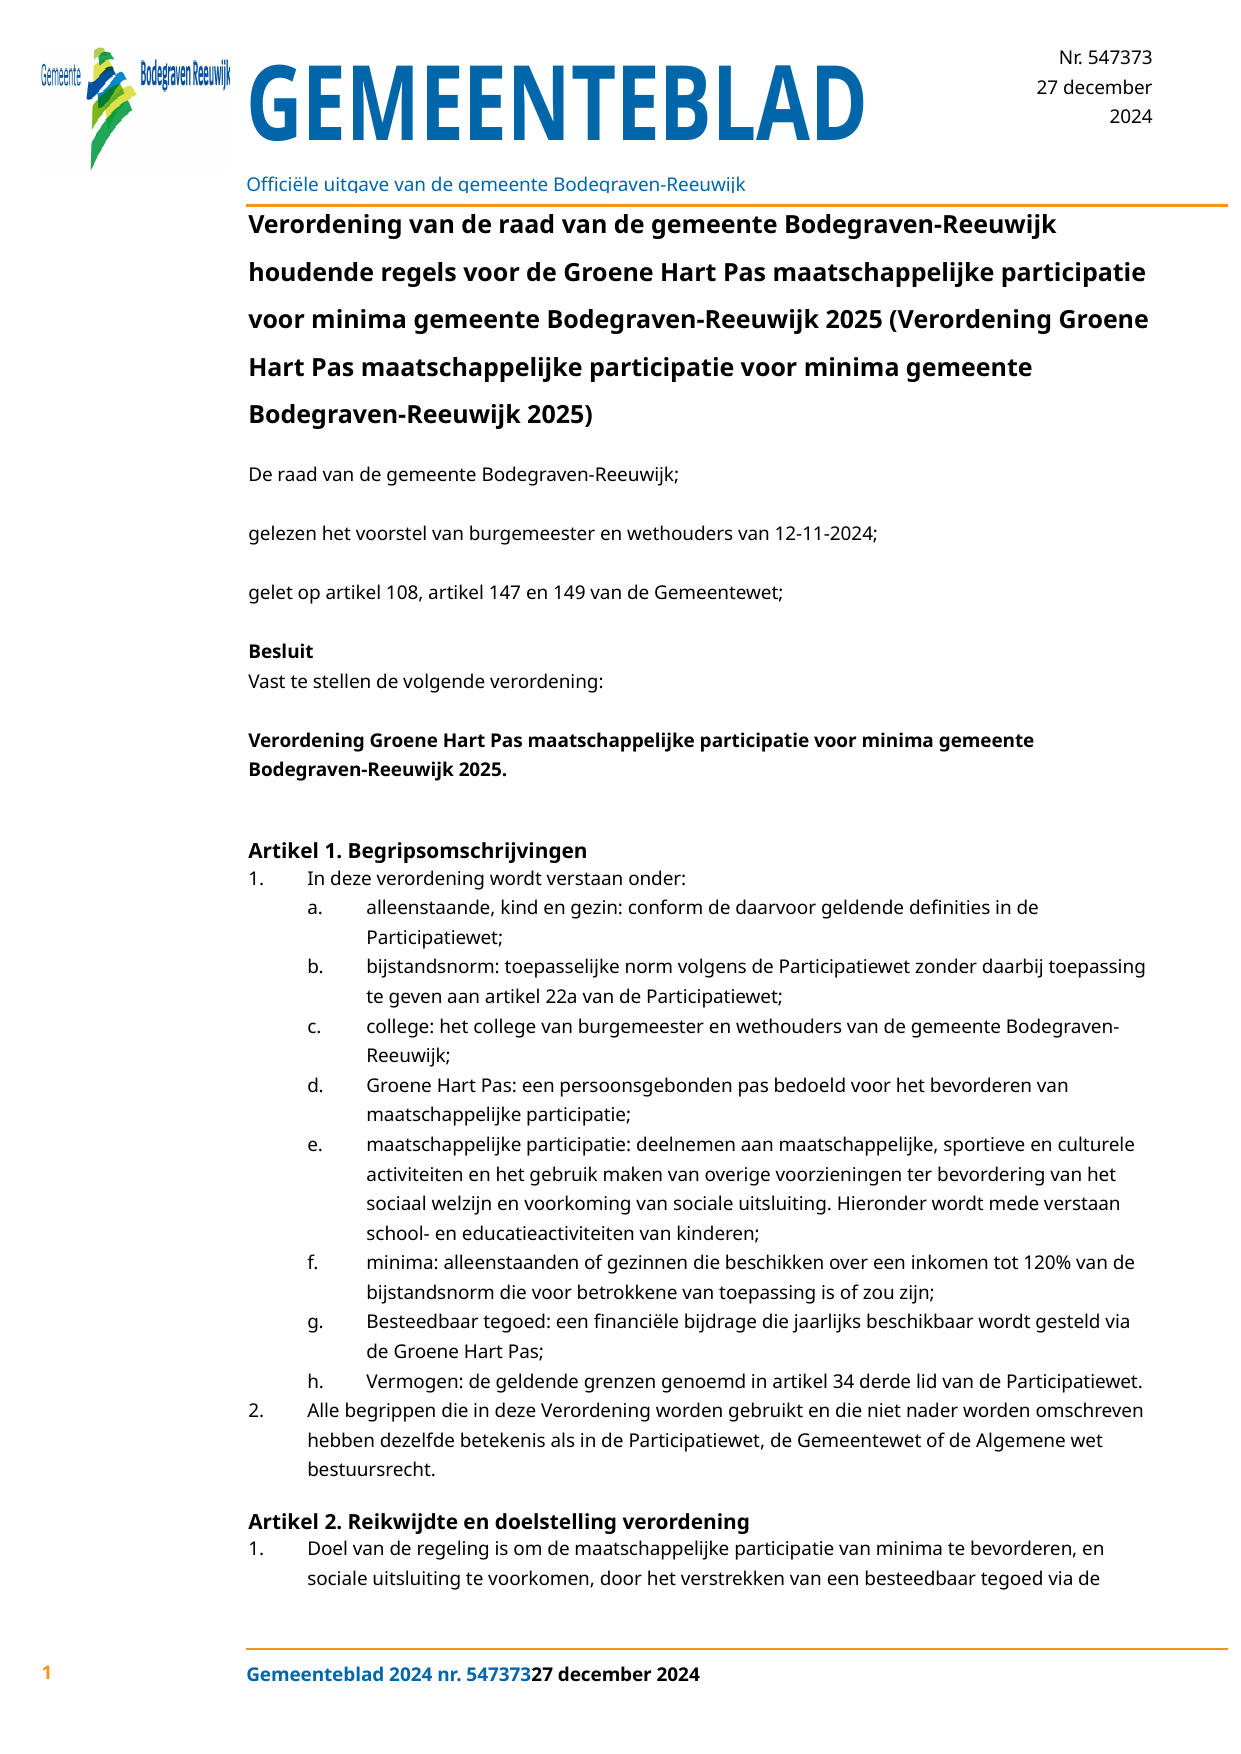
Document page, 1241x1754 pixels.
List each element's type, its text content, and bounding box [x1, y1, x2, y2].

text Verordening Groene Hart Pas maatschappelijke participatie voor minima gemeente Bodegraven-Reeuwijk 2025. [248, 727, 1152, 782]
text Besluit [248, 638, 1152, 664]
text De raad van de gemeente Bodegraven-Reeuwijk; [248, 461, 1152, 486]
list Doel van de regeling is om de maatschappelijke participatie van minima te bevorderen, en sociale uitsluiting te voorkomen, door het verstrekken van een besteedbaar tegoed via de [248, 1536, 1152, 1591]
text gelezen het voorstel van burgemeester en wethouders van 12-11-2024; [248, 520, 1152, 546]
list Groene Hart Pas: een persoonsgebonden pas bedoeld voor het bevorderen van maatschappelijke participatie; [307, 1072, 1152, 1127]
list minima: alleenstaanden of gezinnen die beschikken over een inkomen tot 120% van de bijstandsnorm die voor betrokkene van toepassing is of zou zijn; [307, 1249, 1152, 1305]
text Verordening van de raad van de gemeente Bodegraven-Reeuwijk houdende regels voor de Groene Hart Pas maatschappelijke participatie voor minima gemeente Bodegraven-Reeuwijk 2025 (Verordening Groene Hart Pas maatschappelijke participatie voor minima gemeente Bodegraven-Reeuwijk 2025) [248, 207, 1152, 431]
list bijstandsnorm: toepasselijke norm volgens de Participatiewet zonder daarbij toepassing te geven aan artikel 22a van de Participatiewet; [307, 954, 1152, 1009]
text Vast te stellen de volgende verordening: [248, 668, 1152, 693]
text gelet op artikel 108, artikel 147 en 149 van de Gemeentewet; [248, 579, 1152, 605]
list maatschappelijke participatie: deelnemen aan maatschappelijke, sportieve en culturele activiteiten en het gebruik maken van overige voorzieningen ter bevordering van het sociaal welzijn en voorkoming van sociale uitsluiting. Hieronder wordt mede verstaan school- en educatieactiviteiten van kinderen; [307, 1131, 1152, 1246]
text Artikel 1. Begripsomschrijvingen [248, 837, 1152, 865]
list Alle begrippen die in deze Verordening worden gebruikt en die niet nader worden omschreven hebben dezelfde betekenis als in de Participatiewet, de Gemeentewet of de Algemene wet bestuursrecht. [248, 1397, 1152, 1482]
list Vermogen: de geldende grenzen genoemd in artikel 34 derde lid van de Participatiewet. [307, 1368, 1152, 1394]
picture [41, 47, 231, 172]
list In deze verordening wordt verstaan onder: [248, 865, 1152, 891]
list alleenstaande, kind en gezin: conform de daarvoor geldende definities in de Participatiewet; [307, 894, 1152, 950]
list Besteedbaar tegoed: een financiële bijdrage die jaarlijks beschikbaar wordt gesteld via de Groene Hart Pas; [307, 1309, 1152, 1364]
text Artikel 2. Reikwijdte en doelstelling verordening [248, 1507, 1152, 1536]
list college: het college van burgemeester en wethouders van de gemeente Bodegraven-Reeuwijk; [307, 1013, 1152, 1068]
